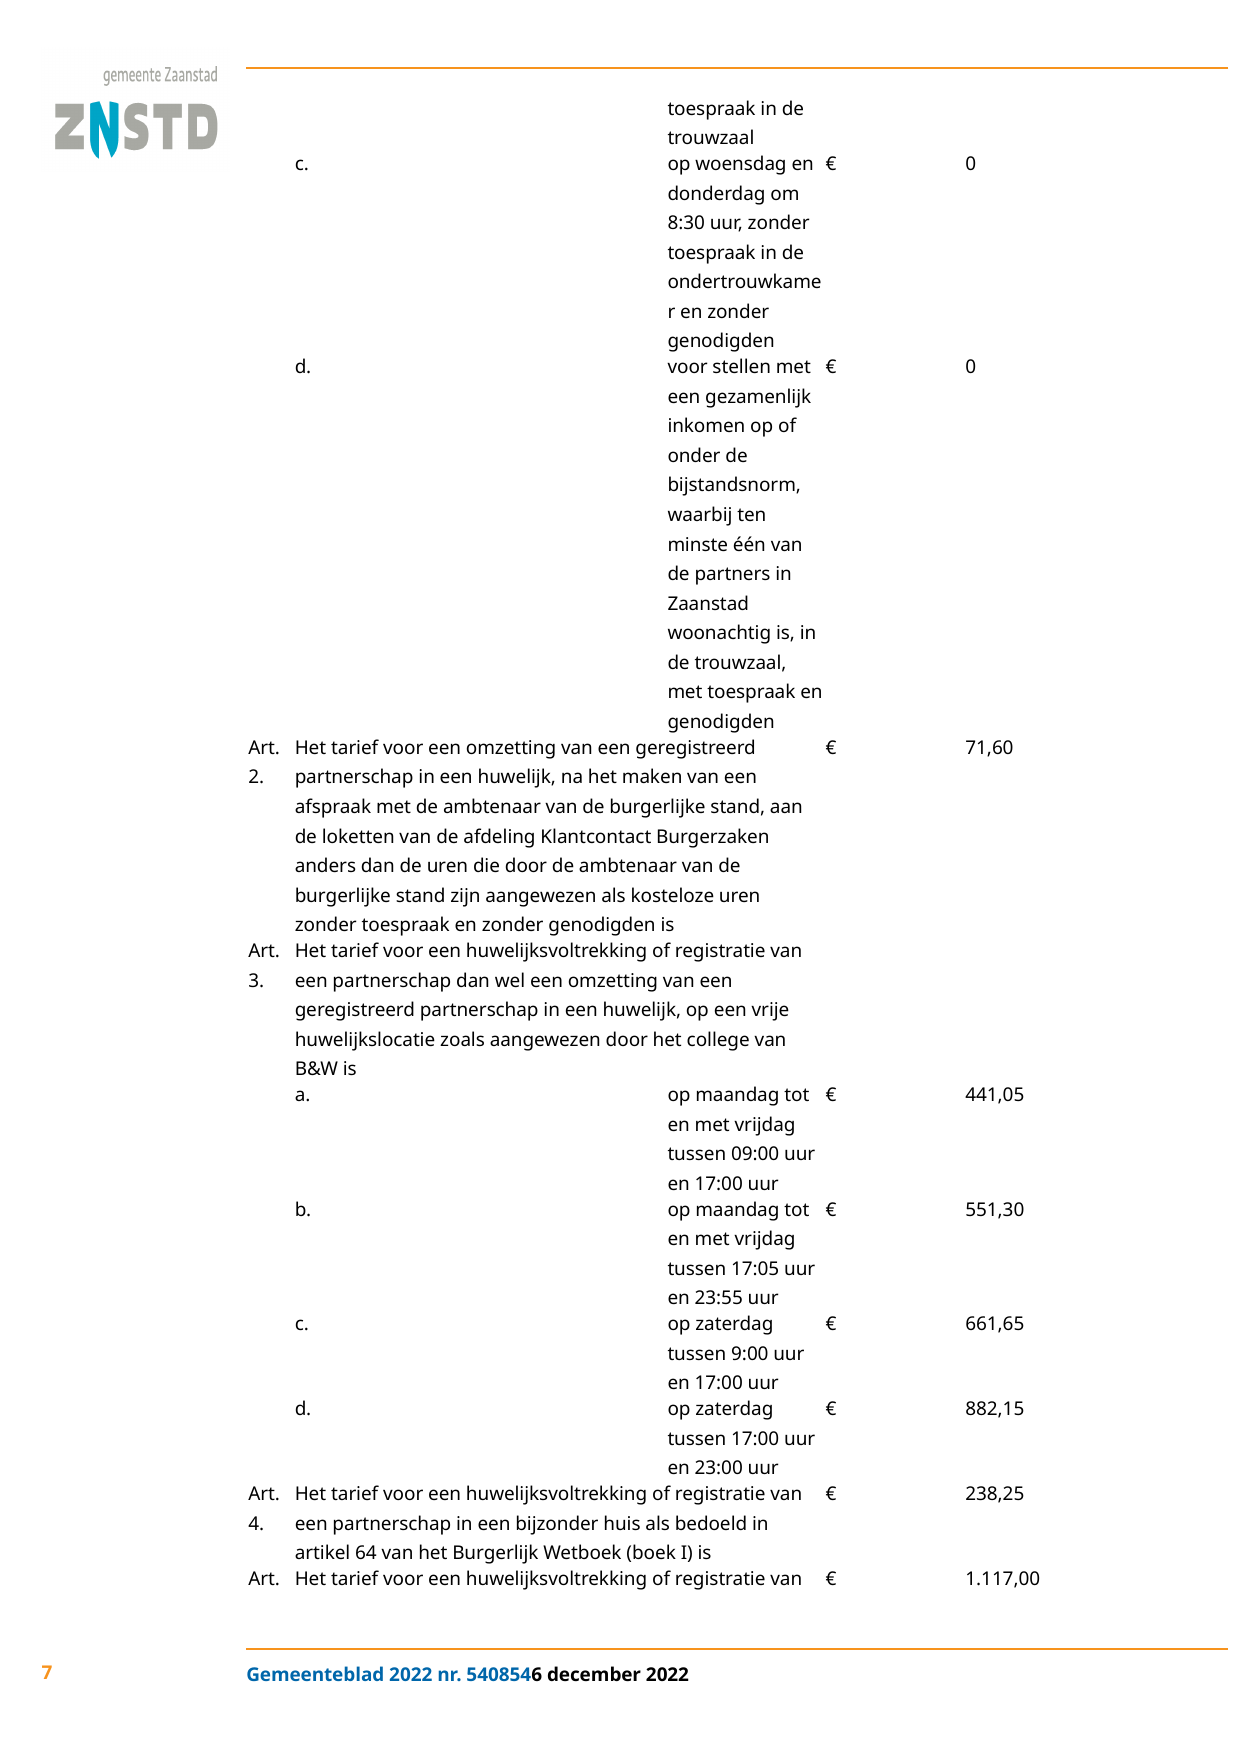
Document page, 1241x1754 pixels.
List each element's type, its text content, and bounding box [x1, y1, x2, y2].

table_cell € [825, 1310, 965, 1395]
table_cell € [825, 734, 965, 937]
table_cell [248, 1196, 294, 1310]
table_cell Art. 3. [248, 937, 294, 1081]
table_cell d. [295, 353, 667, 734]
table_cell 0 [965, 150, 1152, 353]
table_cell Art. [248, 1565, 294, 1591]
table_cell 882,15 [965, 1395, 1152, 1480]
table_cell b. [295, 1196, 667, 1310]
table_cell Art. 2. [248, 734, 294, 937]
table_cell € [825, 1480, 965, 1565]
table_cell € [825, 1081, 965, 1196]
table_cell op zaterdag tussen 9:00 uur en 17:00 uur [667, 1310, 825, 1395]
table_cell d. [295, 1395, 667, 1480]
table_cell 71,60 [965, 734, 1152, 937]
table_cell op woensdag en donderdag om 8:30 uur, zonder toespraak in de ondertrouwkamer en zonder genodigden [667, 150, 825, 353]
table_cell a. [295, 1081, 667, 1196]
table_cell € [825, 353, 965, 734]
table_cell [825, 95, 965, 150]
table_cell [248, 95, 294, 150]
table_cell op maandag tot en met vrijdag tussen 09:00 uur en 17:00 uur [667, 1081, 825, 1196]
table_cell Het tarief voor een omzetting van een geregistreerd partnerschap in een huwelijk, na het maken van een afspraak met de ambtenaar van de burgerlijke stand, aan de loketten van de afdeling Klantcontact Burgerzaken anders dan de uren die door de ambtenaar van de burgerlijke stand zijn aangewezen als kosteloze uren zonder toespraak en zonder genodigden is [295, 734, 825, 937]
table_cell [248, 1395, 294, 1480]
table_cell € [825, 1196, 965, 1310]
table_cell 661,65 [965, 1310, 1152, 1395]
table_cell [248, 353, 294, 734]
table_cell [248, 1310, 294, 1395]
table_cell € [825, 150, 965, 353]
table_cell 0 [965, 353, 1152, 734]
table_cell 238,25 [965, 1480, 1152, 1565]
table_cell [295, 95, 667, 150]
table_cell Het tarief voor een huwelijksvoltrekking of registratie van een partnerschap dan wel een omzetting van een geregistreerd partnerschap in een huwelijk, op een vrije huwelijkslocatie zoals aangewezen door het college van B&W is [295, 937, 825, 1081]
table_cell [825, 937, 965, 1081]
table_cell 551,30 [965, 1196, 1152, 1310]
table_cell Het tarief voor een huwelijksvoltrekking of registratie van een partnerschap in een bijzonder huis als bedoeld in artikel 64 van het Burgerlijk Wetboek (boek I) is [295, 1480, 825, 1565]
table_cell voor stellen met een gezamenlijk inkomen op of onder de bijstandsnorm, waarbij ten minste één van de partners in Zaanstad woonachtig is, in de trouwzaal, met toespraak en genodigden [667, 353, 825, 734]
table_cell op maandag tot en met vrijdag tussen 17:05 uur en 23:55 uur [667, 1196, 825, 1310]
table_cell 1.117,00 [965, 1565, 1152, 1591]
table_cell [965, 95, 1152, 150]
table_cell [248, 150, 294, 353]
table_cell [965, 937, 1152, 1081]
table_cell € [825, 1565, 965, 1591]
table_cell Art. 4. [248, 1480, 294, 1565]
table_cell Het tarief voor een huwelijksvoltrekking of registratie van [295, 1565, 825, 1591]
table_cell c. [295, 1310, 667, 1395]
table_cell 441,05 [965, 1081, 1152, 1196]
table_cell toespraak in de trouwzaal [667, 95, 825, 150]
table_cell c. [295, 150, 667, 353]
table_cell op zaterdag tussen 17:00 uur en 23:00 uur [667, 1395, 825, 1480]
picture [41, 47, 231, 172]
table_cell € [825, 1395, 965, 1480]
table_cell [248, 1081, 294, 1196]
